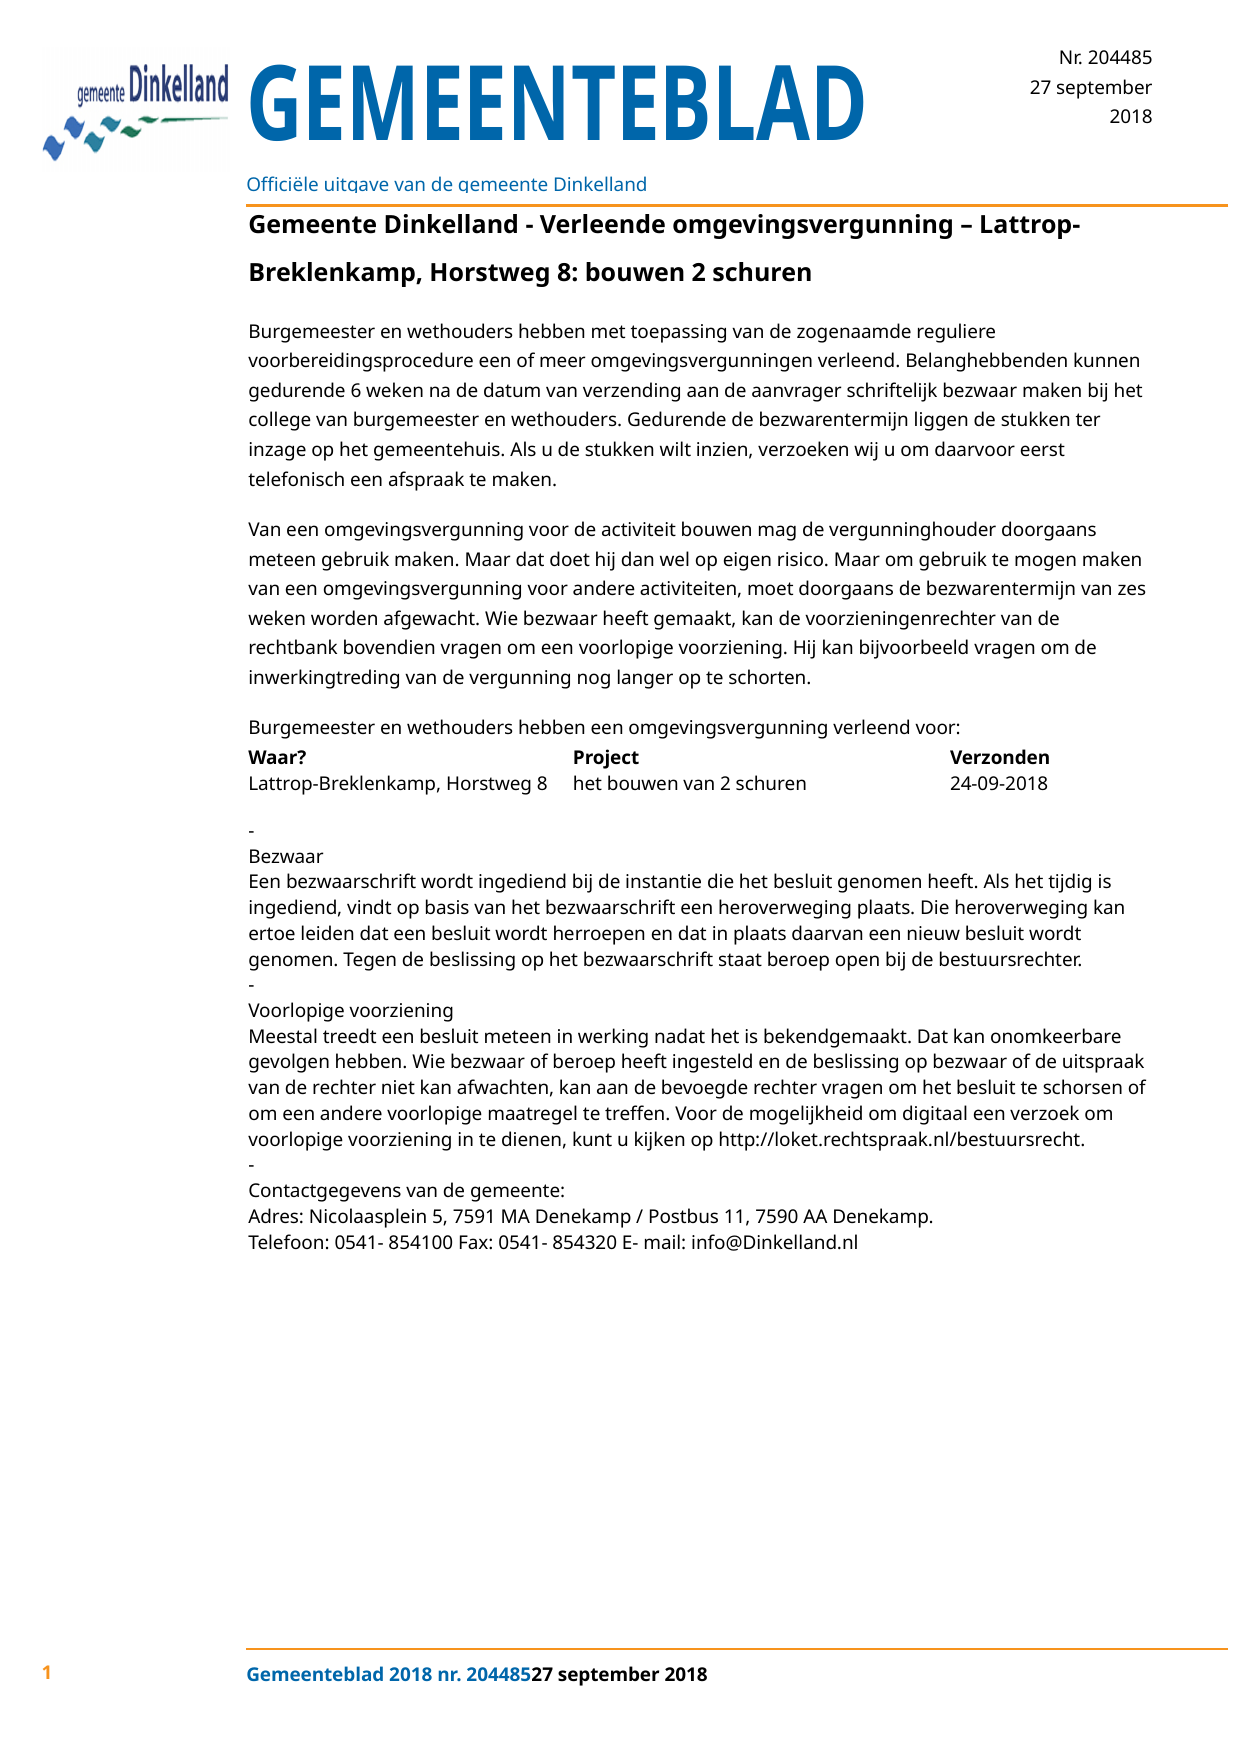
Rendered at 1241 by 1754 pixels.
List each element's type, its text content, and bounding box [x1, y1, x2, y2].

text Een bezwaarschrift wordt ingediend bij de instantie die het besluit genomen heeft. Als het tijdig is ingediend, vindt op basis van het bezwaarschrift een heroverweging plaats. Die heroverweging kan ertoe leiden dat een besluit wordt herroepen en dat in plaats daarvan een nieuw besluit wordt genomen. Tegen de beslissing op het bezwaarschrift staat beroep open bij de bestuursrechter. [248, 869, 1152, 972]
picture [41, 47, 231, 172]
table_cell Lattrop-Breklenkamp, Horstweg 8 [248, 770, 573, 796]
text Telefoon: 0541- 854100 Fax: 0541- 854320 E- mail: info@Dinkelland.nl [248, 1229, 1152, 1254]
table_cell het bouwen van 2 schuren [573, 770, 950, 796]
text - [248, 972, 1152, 997]
text Bezwaar [248, 843, 1152, 869]
text Burgemeester en wethouders hebben met toepassing van de zogenaamde reguliere voorbereidingsprocedure een of meer omgevingsvergunningen verleend. Belanghebbenden kunnen gedurende 6 weken na de datum van verzending aan de aanvrager schriftelijk bezwaar maken bij het college van burgemeester en wethouders. Gedurende de bezwarentermijn liggen de stukken ter inzage op het gemeentehuis. Als u de stukken wilt inzien, verzoeken wij u om daarvoor eerst telefonisch een afspraak te maken. [248, 318, 1152, 492]
table_header Project [573, 744, 950, 770]
text Van een omgevingsvergunning voor de activiteit bouwen mag de vergunninghouder doorgaans meteen gebruik maken. Maar dat doet hij dan wel op eigen risico. Maar om gebruik te mogen maken van een omgevingsvergunning voor andere activiteiten, moet doorgaans de bezwarentermijn van zes weken worden afgewacht. Wie bezwaar heeft gemaakt, kan de voorzieningenrechter van de rechtbank bovendien vragen om een voorlopige voorziening. Hij kan bijvoorbeeld vragen om de inwerkingtreding van de vergunning nog langer op te schorten. [248, 516, 1152, 690]
text - [248, 817, 1152, 843]
table_cell 24-09-2018 [950, 770, 1152, 796]
text Contactgegevens van de gemeente: [248, 1177, 1152, 1203]
table_header Waar? [248, 744, 573, 770]
text Burgemeester en wethouders hebben een omgevingsvergunning verleend voor: [248, 714, 1152, 740]
text - [248, 1152, 1152, 1177]
text Gemeente Dinkelland - Verleende omgevingsvergunning – Lattrop-Breklenkamp, Horstweg 8: bouwen 2 schuren [248, 207, 1152, 288]
table_header Verzonden [950, 744, 1152, 770]
text Adres: Nicolaasplein 5, 7591 MA Denekamp / Postbus 11, 7590 AA Denekamp. [248, 1203, 1152, 1229]
text Voorlopige voorziening [248, 997, 1152, 1023]
text Meestal treedt een besluit meteen in werking nadat het is bekendgemaakt. Dat kan onomkeerbare gevolgen hebben. Wie bezwaar of beroep heeft ingesteld en de beslissing op bezwaar of de uitspraak van de rechter niet kan afwachten, kan aan de bevoegde rechter vragen om het besluit te schorsen of om een andere voorlopige maatregel te treffen. Voor de mogelijkheid om digitaal een verzoek om voorlopige voorziening in te dienen, kunt u kijken op http://loket.rechtspraak.nl/bestuursrecht. [248, 1023, 1152, 1152]
